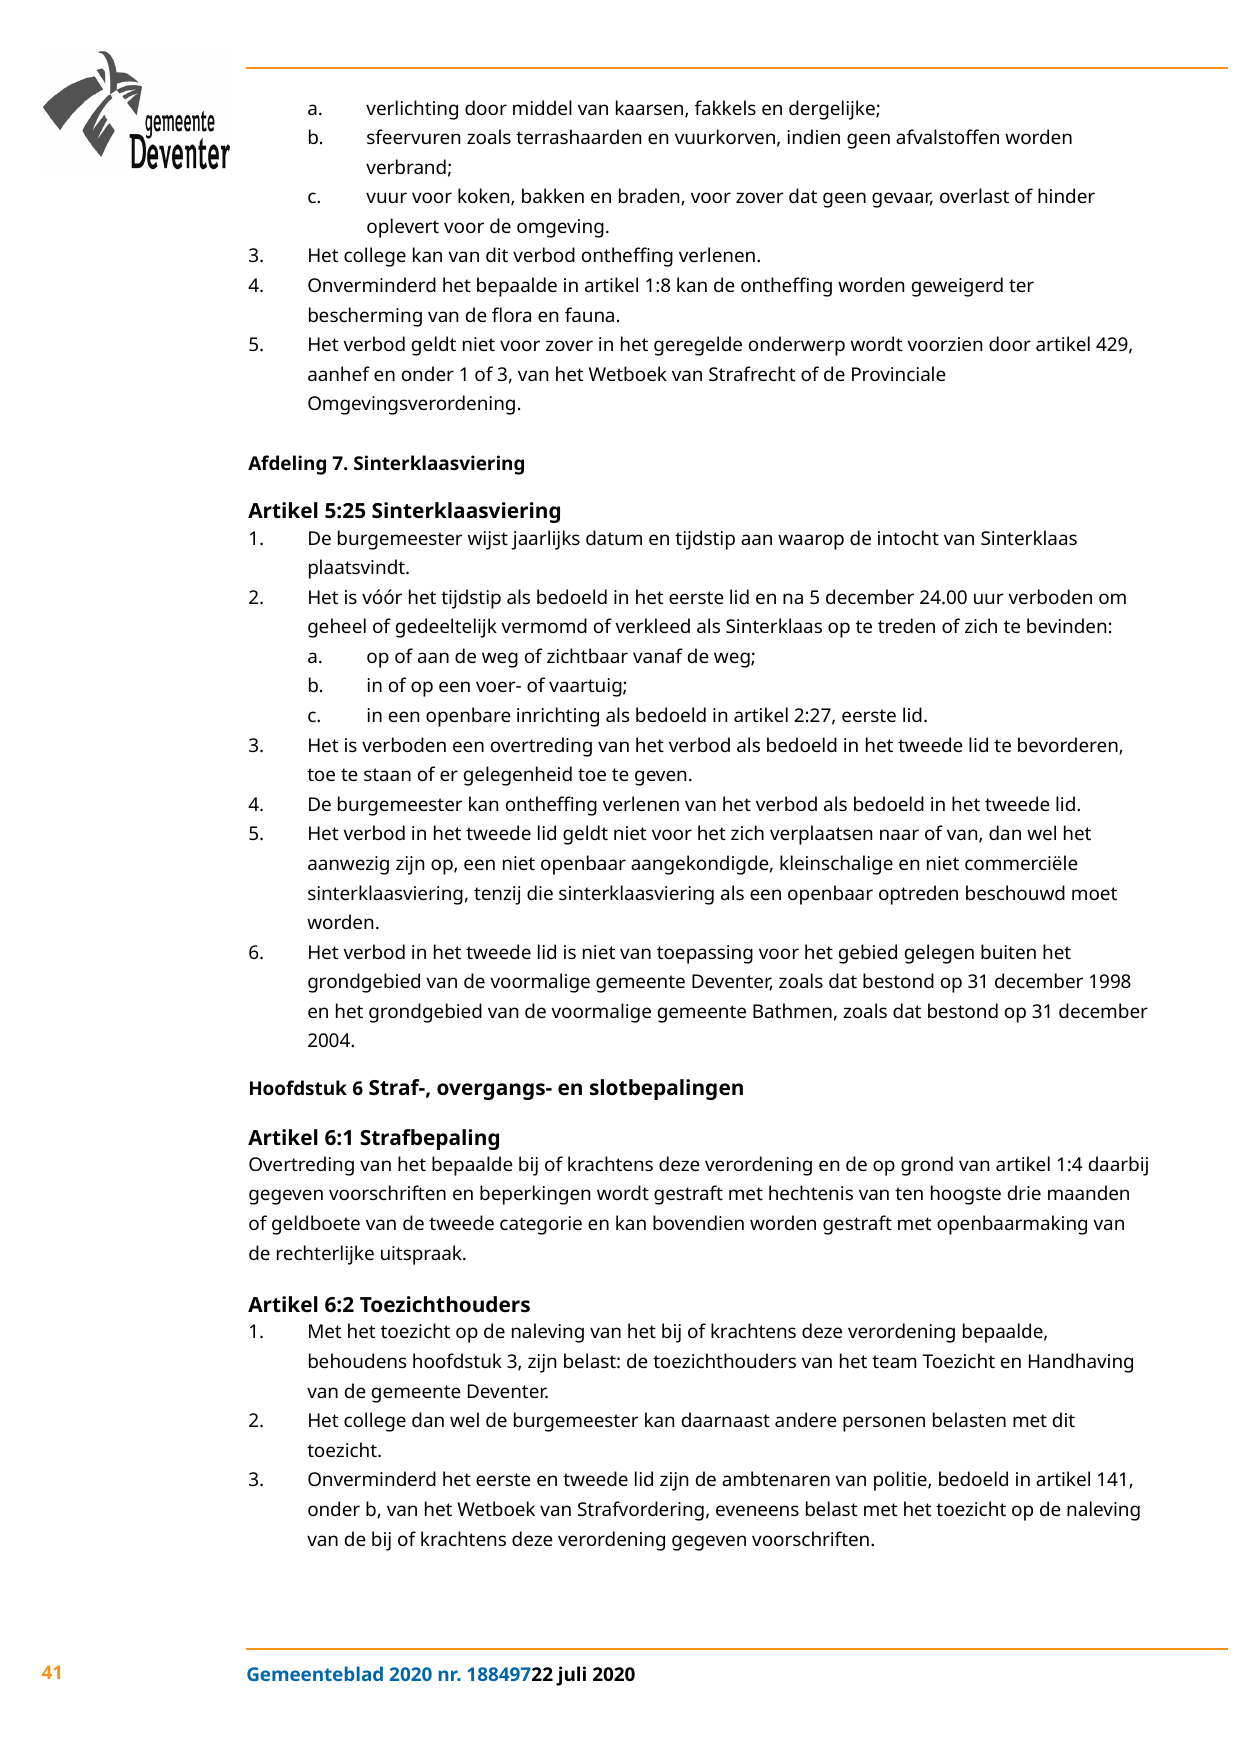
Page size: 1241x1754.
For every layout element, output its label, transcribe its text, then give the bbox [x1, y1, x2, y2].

list Onverminderd het eerste en tweede lid zijn de ambtenaren van politie, bedoeld in artikel 141, onder b, van het Wetboek van Strafvordering, eveneens belast met het toezicht op de naleving van de bij of krachtens deze verordening gegeven voorschriften. [248, 1467, 1152, 1551]
list Het college kan van dit verbod ontheffing verlenen. [248, 243, 1152, 268]
list De burgemeester kan ontheffing verlenen van het verbod als bedoeld in het tweede lid. [248, 791, 1152, 817]
list vuur voor koken, bakken en braden, voor zover dat geen gevaar, overlast of hinder oplevert voor de omgeving. [307, 183, 1152, 239]
text Artikel 6:1 Strafbepaling [248, 1123, 1152, 1151]
text Hoofdstuk 6 Straf-, overgangs- en slotbepalingen [248, 1073, 1152, 1102]
list De burgemeester wijst jaarlijks datum en tijdstip aan waarop de intocht van Sinterklaas plaatsvindt. [248, 525, 1152, 580]
text Afdeling 7. Sinterklaasviering [248, 450, 1152, 476]
list sfeervuren zoals terrashaarden en vuurkorven, indien geen afvalstoffen worden verbrand; [307, 124, 1152, 180]
list Het is vóór het tijdstip als bedoeld in het eerste lid en na 5 december 24.00 uur verboden om geheel of gedeeltelijk vermomd of verkleed als Sinterklaas op te treden of zich te bevinden: [248, 584, 1152, 639]
list Het verbod in het tweede lid is niet van toepassing voor het gebied gelegen buiten het grondgebied van de voormalige gemeente Deventer, zoals dat bestond op 31 december 1998 en het grondgebied van de voormalige gemeente Bathmen, zoals dat bestond op 31 december 2004. [248, 939, 1152, 1053]
list Onverminderd het bepaalde in artikel 1:8 kan de ontheffing worden geweigerd ter bescherming van de flora en fauna. [248, 272, 1152, 328]
text Artikel 5:25 Sinterklaasviering [248, 496, 1152, 525]
list in een openbare inrichting als bedoeld in artikel 2:27, eerste lid. [307, 702, 1152, 728]
text Overtreding van het bepaalde bij of krachtens deze verordening en de op grond van artikel 1:4 daarbij gegeven voorschriften en beperkingen wordt gestraft met hechtenis van ten hoogste drie maanden of geldboete van de tweede categorie en kan bovendien worden gestraft met openbaarmaking van de rechterlijke uitspraak. [248, 1151, 1152, 1266]
list op of aan de weg of zichtbaar vanaf de weg; [307, 643, 1152, 669]
text Artikel 6:2 Toezichthouders [248, 1290, 1152, 1319]
picture [41, 47, 231, 172]
list Het verbod geldt niet voor zover in het geregelde onderwerp wordt voorzien door artikel 429, aanhef en onder 1 of 3, van het Wetboek van Strafrecht of de Provinciale Omgevingsverordening. [248, 331, 1152, 416]
list Het college dan wel de burgemeester kan daarnaast andere personen belasten met dit toezicht. [248, 1407, 1152, 1463]
list in of op een voer- of vaartuig; [307, 673, 1152, 698]
list Het verbod in het tweede lid geldt niet voor het zich verplaatsen naar of van, dan wel het aanwezig zijn op, een niet openbaar aangekondigde, kleinschalige en niet commerciële sinterklaasviering, tenzij die sinterklaasviering als een openbaar optreden beschouwd moet worden. [248, 821, 1152, 935]
list verlichting door middel van kaarsen, fakkels en dergelijke; [307, 95, 1152, 121]
list Met het toezicht op de naleving van het bij of krachtens deze verordening bepaalde, behoudens hoofdstuk 3, zijn belast: de toezichthouders van het team Toezicht en Handhaving van de gemeente Deventer. [248, 1319, 1152, 1403]
list Het is verboden een overtreding van het verbod als bedoeld in het tweede lid te bevorderen, toe te staan of er gelegenheid toe te geven. [248, 732, 1152, 787]
